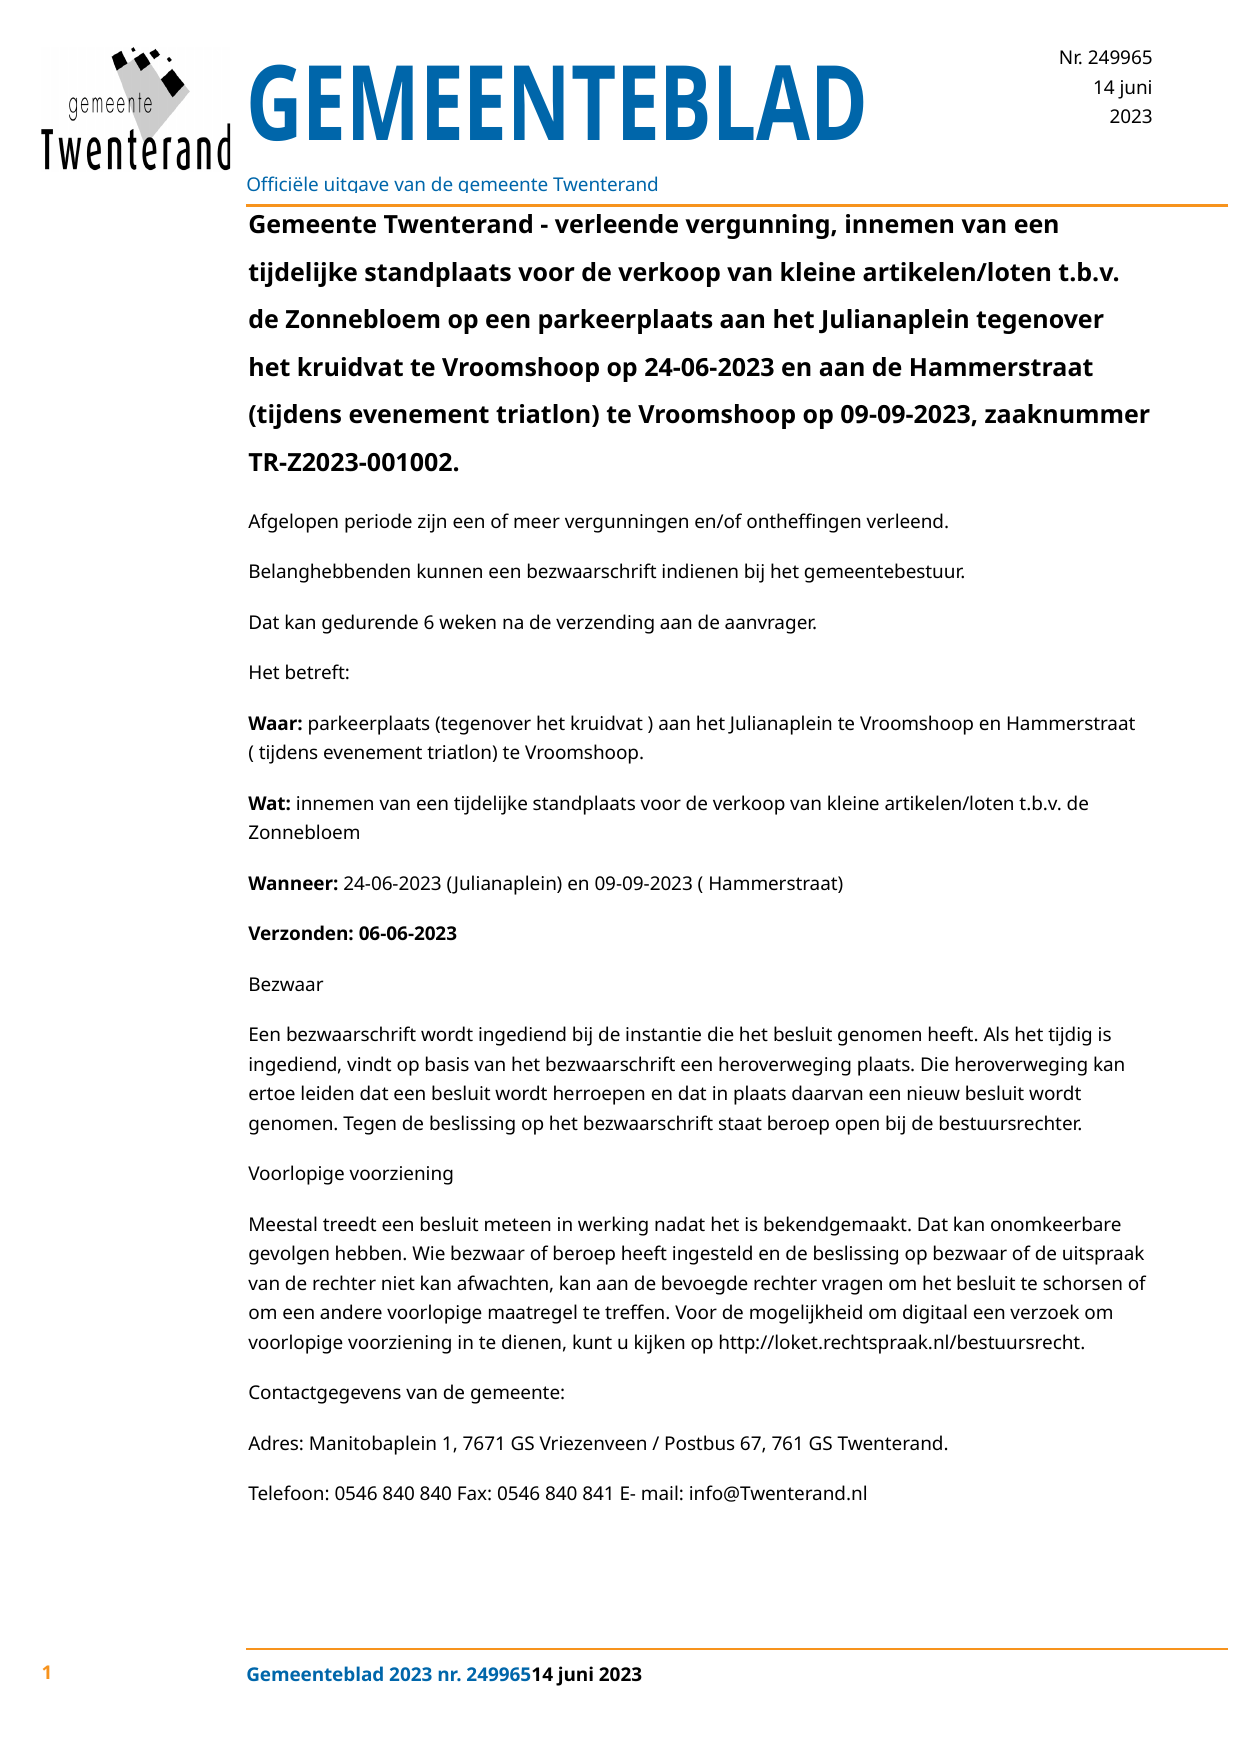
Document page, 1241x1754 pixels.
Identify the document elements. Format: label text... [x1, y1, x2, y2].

text Verzonden: 06-06-2023 [248, 920, 1152, 946]
text Wanneer: 24-06-2023 (Julianaplein) en 09-09-2023 ( Hammerstraat) [248, 870, 1152, 896]
text Adres: Manitobaplein 1, 7671 GS Vriezenveen / Postbus 67, 761 GS Twenterand. [248, 1430, 1152, 1456]
text Afgelopen periode zijn een of meer vergunningen en/of ontheffingen verleend. [248, 508, 1152, 534]
text Belanghebbenden kunnen een bezwaarschrift indienen bij het gemeentebestuur. [248, 559, 1152, 584]
text Wat: innemen van een tijdelijke standplaats voor de verkoop van kleine artikelen/loten t.b.v. de Zonnebloem [248, 790, 1152, 845]
text Bezwaar [248, 971, 1152, 997]
text Voorlopige voorziening [248, 1160, 1152, 1186]
text Meestal treedt een besluit meteen in werking nadat het is bekendgemaakt. Dat kan onomkeerbare gevolgen hebben. Wie bezwaar of beroep heeft ingesteld en de beslissing op bezwaar of de uitspraak van de rechter niet kan afwachten, kan aan de bevoegde rechter vragen om het besluit te schorsen of om een andere voorlopige maatregel te treffen. Voor de mogelijkheid om digitaal een verzoek om voorlopige voorziening in te dienen, kunt u kijken op http://loket.rechtspraak.nl/bestuursrecht. [248, 1211, 1152, 1355]
text Dat kan gedurende 6 weken na de verzending aan de aanvrager. [248, 609, 1152, 635]
text Een bezwaarschrift wordt ingediend bij de instantie die het besluit genomen heeft. Als het tijdig is ingediend, vindt op basis van het bezwaarschrift een heroverweging plaats. Die heroverweging kan ertoe leiden dat een besluit wordt herroepen en dat in plaats daarvan een nieuw besluit wordt genomen. Tegen de beslissing op het bezwaarschrift staat beroep open bij de bestuursrechter. [248, 1021, 1152, 1136]
text Waar: parkeerplaats (tegenover het kruidvat ) aan het Julianaplein te Vroomshoop en Hammerstraat ( tijdens evenement triatlon) te Vroomshoop. [248, 710, 1152, 765]
picture [41, 47, 231, 172]
text Gemeente Twenterand - verleende vergunning, innemen van een tijdelijke standplaats voor de verkoop van kleine artikelen/loten t.b.v. de Zonnebloem op een parkeerplaats aan het Julianaplein tegenover het kruidvat te Vroomshoop op 24-06-2023 en aan de Hammerstraat (tijdens evenement triatlon) te Vroomshoop op 09-09-2023, zaaknummer TR-Z2023-001002. [248, 207, 1152, 479]
text Telefoon: 0546 840 840 Fax: 0546 840 841 E- mail: info@Twenterand.nl [248, 1480, 1152, 1506]
text Contactgegevens van de gemeente: [248, 1379, 1152, 1405]
text Het betreft: [248, 659, 1152, 685]
